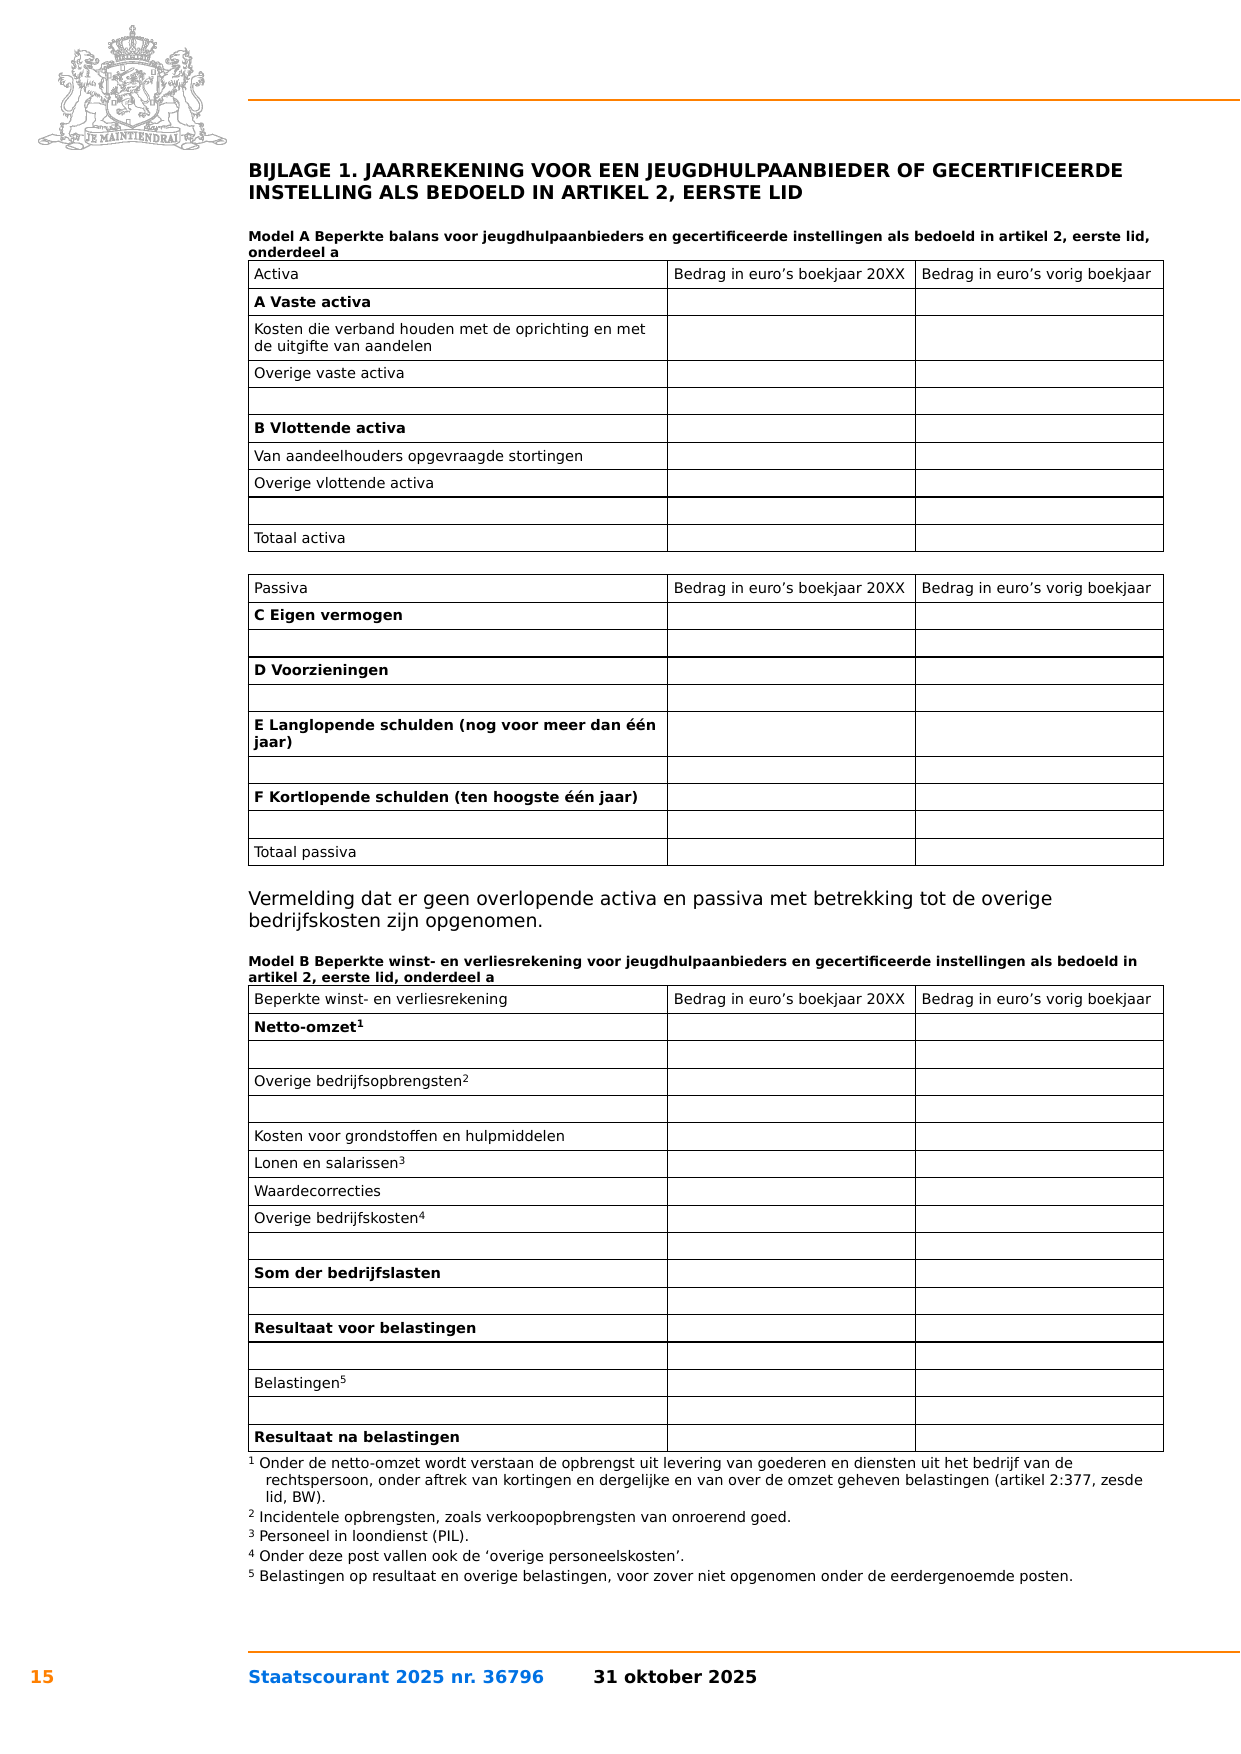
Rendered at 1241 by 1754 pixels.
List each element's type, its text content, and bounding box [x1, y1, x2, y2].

table_cell Totaal passiva [249, 839, 667, 865]
table_cell [668, 1288, 915, 1314]
table_header Passiva [249, 575, 667, 602]
table_cell [668, 388, 915, 414]
picture [38, 25, 227, 150]
table_cell [916, 1233, 1163, 1259]
table_cell [668, 811, 915, 838]
table_cell Som der bedrijfslasten [249, 1260, 667, 1287]
table_cell B Vlottende activa [249, 415, 667, 442]
table_cell Resultaat voor belastingen [249, 1315, 667, 1341]
table_cell [668, 498, 915, 524]
table_cell Overige bedrijfsopbrengsten2 [249, 1069, 667, 1095]
table_cell Overige bedrijfskosten4 [249, 1206, 667, 1232]
table_cell [249, 498, 667, 524]
table_cell [249, 811, 667, 838]
table_cell Resultaat na belastingen [249, 1425, 667, 1451]
table_cell [668, 757, 915, 783]
table_cell [916, 685, 1163, 711]
table_cell Bedrag in euro’s vorig boekjaar [916, 261, 1163, 288]
table_cell F Kortlopende schulden (ten hoogste één jaar) [249, 784, 667, 810]
table_cell [916, 361, 1163, 387]
subtitle BIJLAGE 1. JAARREKENING VOOR EEN JEUGDHULPAANBIEDER OF GECERTIFICEERDE INSTELLING ALS BEDOELD IN ARTIKEL 2, EERSTE LID [248, 160, 1163, 204]
table_cell [916, 1206, 1163, 1232]
table_cell D Voorzieningen [249, 658, 667, 684]
table_cell [668, 1206, 915, 1232]
table_cell E Langlopende schulden (nog voor meer dan één jaar) [249, 712, 667, 756]
table_cell [916, 470, 1163, 496]
table_cell [916, 712, 1163, 756]
table_cell [668, 1014, 915, 1040]
table_cell C Eigen vermogen [249, 603, 667, 629]
table_cell [916, 1370, 1163, 1396]
table_cell Belastingen5 [249, 1370, 667, 1396]
table_header Model B Beperkte winst- en verliesrekening voor jeugdhulpaanbieders en gecertificeerde instellingen als bedoeld in artikel 2, eerste lid, onderdeel a [248, 954, 1163, 985]
table_cell [668, 658, 915, 684]
table_cell [249, 685, 667, 711]
table_cell [249, 1288, 667, 1314]
table_cell Activa [249, 261, 667, 288]
table_cell [916, 1288, 1163, 1314]
table_cell [916, 784, 1163, 810]
table_cell [916, 289, 1163, 315]
table_cell [668, 1041, 915, 1067]
table_cell [916, 1041, 1163, 1067]
table_header Model A Beperkte balans voor jeugdhulpaanbieders en gecertificeerde instellingen als bedoeld in artikel 2, eerste lid, onderdeel a [248, 229, 1163, 260]
table_cell [668, 1260, 915, 1287]
table_cell Van aandeelhouders opgevraagde stortingen [249, 443, 667, 469]
table_cell [249, 1233, 667, 1259]
table_cell [668, 415, 915, 442]
table_cell [668, 1233, 915, 1259]
table_cell 1 Onder de netto-omzet wordt verstaan de opbrengst uit levering van goederen en diensten uit het bedrijf van de rechtspersoon, onder aftrek van kortingen en dergelijke en van over de omzet geheven belastingen (artikel 2:377, zesde lid, BW). 2 Incidentele opbrengsten, zoals verkoopopbrengsten van onroerend goed. 3 Personeel in loondienst (PIL). 4 Onder deze post vallen ook de ‘overige personeelskosten’. 5 Belastingen op resultaat en overige belastingen, voor zover niet opgenomen onder de eerdergenoemde posten. [248, 1452, 1163, 1585]
table_cell [668, 1425, 915, 1451]
table_cell [249, 1041, 667, 1067]
table_cell [249, 1397, 667, 1424]
table_cell [668, 525, 915, 551]
table_cell Kosten voor grondstoffen en hulpmiddelen [249, 1123, 667, 1150]
table_cell [916, 630, 1163, 656]
table_cell [668, 316, 915, 359]
table_cell A Vaste activa [249, 289, 667, 315]
table_cell [668, 839, 915, 865]
table_cell [916, 498, 1163, 524]
table_cell [249, 388, 667, 414]
table_cell [916, 415, 1163, 442]
table_cell [249, 757, 667, 783]
table_cell Bedrag in euro’s boekjaar 20XX [668, 986, 915, 1013]
table_cell [668, 630, 915, 656]
table_cell [916, 839, 1163, 865]
table_cell [916, 1178, 1163, 1204]
table_cell Lonen en salarissen3 [249, 1151, 667, 1177]
table_cell Totaal activa [249, 525, 667, 551]
table_cell [668, 289, 915, 315]
table_cell [668, 1370, 915, 1396]
table_cell [916, 757, 1163, 783]
table_cell [668, 1069, 915, 1095]
table_cell [668, 443, 915, 469]
table_cell Overige vaste activa [249, 361, 667, 387]
table_cell [668, 784, 915, 810]
table_cell [249, 1096, 667, 1122]
table_cell Bedrag in euro’s vorig boekjaar [916, 986, 1163, 1013]
table_cell [668, 1343, 915, 1369]
table_cell [916, 525, 1163, 551]
table_cell [668, 361, 915, 387]
table_cell [916, 316, 1163, 359]
table_cell [916, 1315, 1163, 1341]
table_cell [668, 1096, 915, 1122]
table_cell [668, 1123, 915, 1150]
table_cell Waardecorrecties [249, 1178, 667, 1204]
table_cell [916, 1151, 1163, 1177]
table_cell [668, 1397, 915, 1424]
table_cell [249, 1343, 667, 1369]
table_cell [668, 1151, 915, 1177]
table_cell [916, 1069, 1163, 1095]
table_cell [916, 1343, 1163, 1369]
text Vermelding dat er geen overlopende activa en passiva met betrekking tot de overige bedrijfskosten zijn opgenomen. [248, 888, 1163, 932]
table_cell [916, 811, 1163, 838]
table_cell [916, 1425, 1163, 1451]
table_cell [668, 712, 915, 756]
table_cell [916, 603, 1163, 629]
table_cell [916, 388, 1163, 414]
table_cell [668, 603, 915, 629]
table_cell [668, 1178, 915, 1204]
table_cell [916, 658, 1163, 684]
table_cell [916, 1096, 1163, 1122]
table_cell [668, 685, 915, 711]
table_cell [668, 470, 915, 496]
table_cell [916, 1260, 1163, 1287]
table_cell Bedrag in euro’s boekjaar 20XX [668, 261, 915, 288]
table_cell [916, 443, 1163, 469]
table_header Bedrag in euro’s boekjaar 20XX [668, 575, 915, 602]
table_cell Netto-omzet1 [249, 1014, 667, 1040]
table_cell [249, 630, 667, 656]
table_cell [916, 1397, 1163, 1424]
table_header Bedrag in euro’s vorig boekjaar [916, 575, 1163, 602]
table_cell [916, 1123, 1163, 1150]
table_cell Beperkte winst- en verliesrekening [249, 986, 667, 1013]
table_cell [916, 1014, 1163, 1040]
table_cell Overige vlottende activa [249, 470, 667, 496]
table_cell Kosten die verband houden met de oprichting en met de uitgifte van aandelen [249, 316, 667, 359]
table_cell [668, 1315, 915, 1341]
